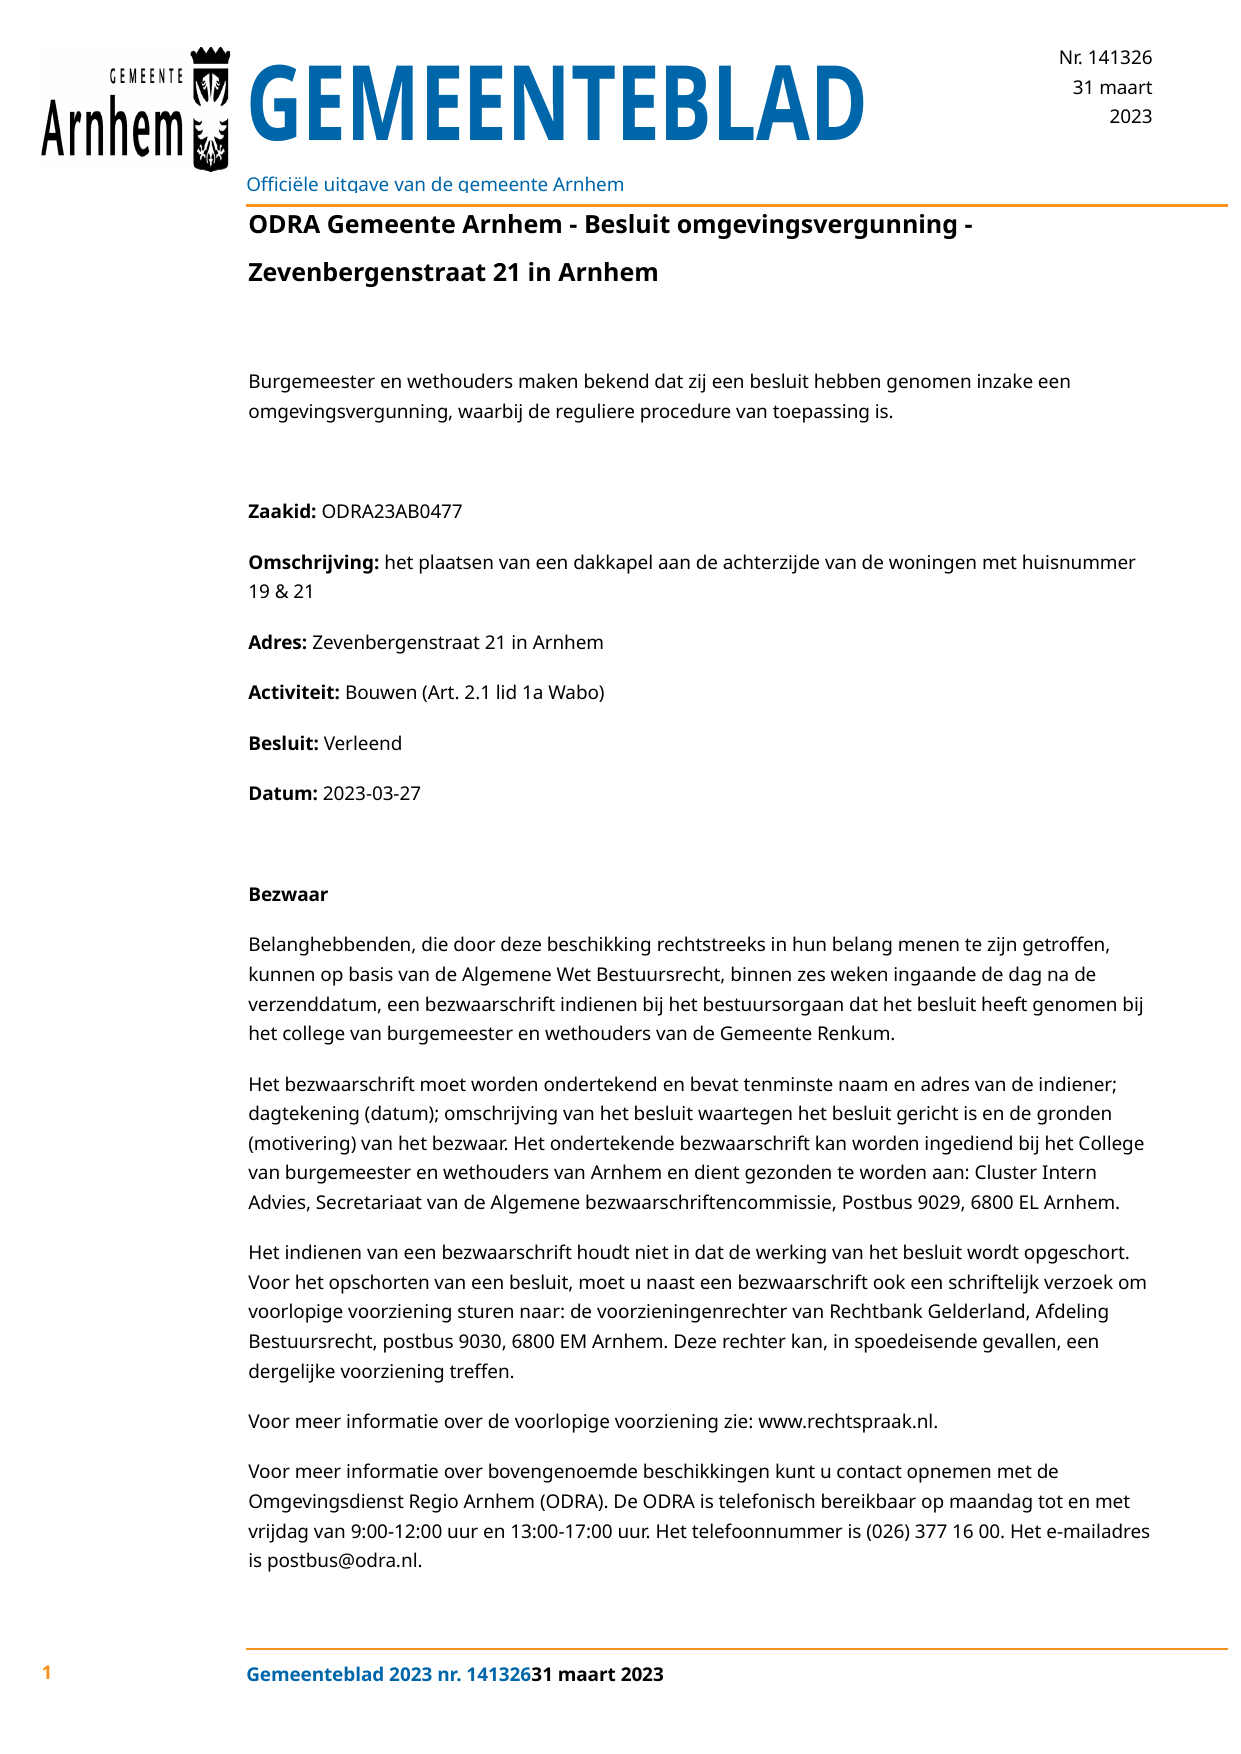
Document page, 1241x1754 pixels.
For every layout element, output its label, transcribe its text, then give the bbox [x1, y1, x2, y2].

text Datum: 2023-03-27 [248, 780, 1152, 806]
text Activiteit: Bouwen (Art. 2.1 lid 1a Wabo) [248, 679, 1152, 705]
text Zaakid: ODRA23AB0477 [248, 499, 1152, 524]
text Het indienen van een bezwaarschrift houdt niet in dat de werking van het besluit wordt opgeschort. Voor het opschorten van een besluit, moet u naast een bezwaarschrift ook een schriftelijk verzoek om voorlopige voorziening sturen naar: de voorzieningenrechter van Rechtbank Gelderland, Afdeling Bestuursrecht, postbus 9030, 6800 EM Arnhem. Deze rechter kan, in spoedeisende gevallen, een dergelijke voorziening treffen. [248, 1239, 1152, 1384]
text Omschrijving: het plaatsen van een dakkapel aan de achterzijde van de woningen met huisnummer 19 & 21 [248, 549, 1152, 604]
text Voor meer informatie over de voorlopige voorziening zie: www.rechtspraak.nl. [248, 1408, 1152, 1434]
text Bezwaar [248, 881, 1152, 907]
text Belanghebbenden, die door deze beschikking rechtstreeks in hun belang menen te zijn getroffen, kunnen op basis van de Algemene Wet Bestuursrecht, binnen zes weken ingaande de dag na de verzenddatum, een bezwaarschrift indienen bij het bestuursorgaan dat het besluit heeft genomen bij het college van burgemeester en wethouders van de Gemeente Renkum. [248, 932, 1152, 1046]
picture [41, 47, 231, 172]
text Besluit: Verleend [248, 730, 1152, 756]
text Adres: Zevenbergenstraat 21 in Arnhem [248, 629, 1152, 655]
text ODRA Gemeente Arnhem - Besluit omgevingsvergunning - Zevenbergenstraat 21 in Arnhem [248, 207, 1152, 288]
text Burgemeester en wethouders maken bekend dat zij een besluit hebben genomen inzake een omgevingsvergunning, waarbij de reguliere procedure van toepassing is. [248, 368, 1152, 424]
text Het bezwaarschrift moet worden ondertekend en bevat tenminste naam en adres van de indiener; dagtekening (datum); omschrijving van het besluit waartegen het besluit gericht is en de gronden (motivering) van het bezwaar. Het ondertekende bezwaarschrift kan worden ingediend bij het College van burgemeester en wethouders van Arnhem en dient gezonden te worden aan: Cluster Intern Advies, Secretariaat van de Algemene bezwaarschriftencommissie, Postbus 9029, 6800 EL Arnhem. [248, 1071, 1152, 1215]
text Voor meer informatie over bovengenoemde beschikkingen kunt u contact opnemen met de Omgevingsdienst Regio Arnhem (ODRA). De ODRA is telefonisch bereikbaar op maandag tot en met vrijdag van 9:00-12:00 uur en 13:00-17:00 uur. Het telefoonnummer is (026) 377 16 00. Het e-mailadres is postbus@odra.nl. [248, 1459, 1152, 1573]
